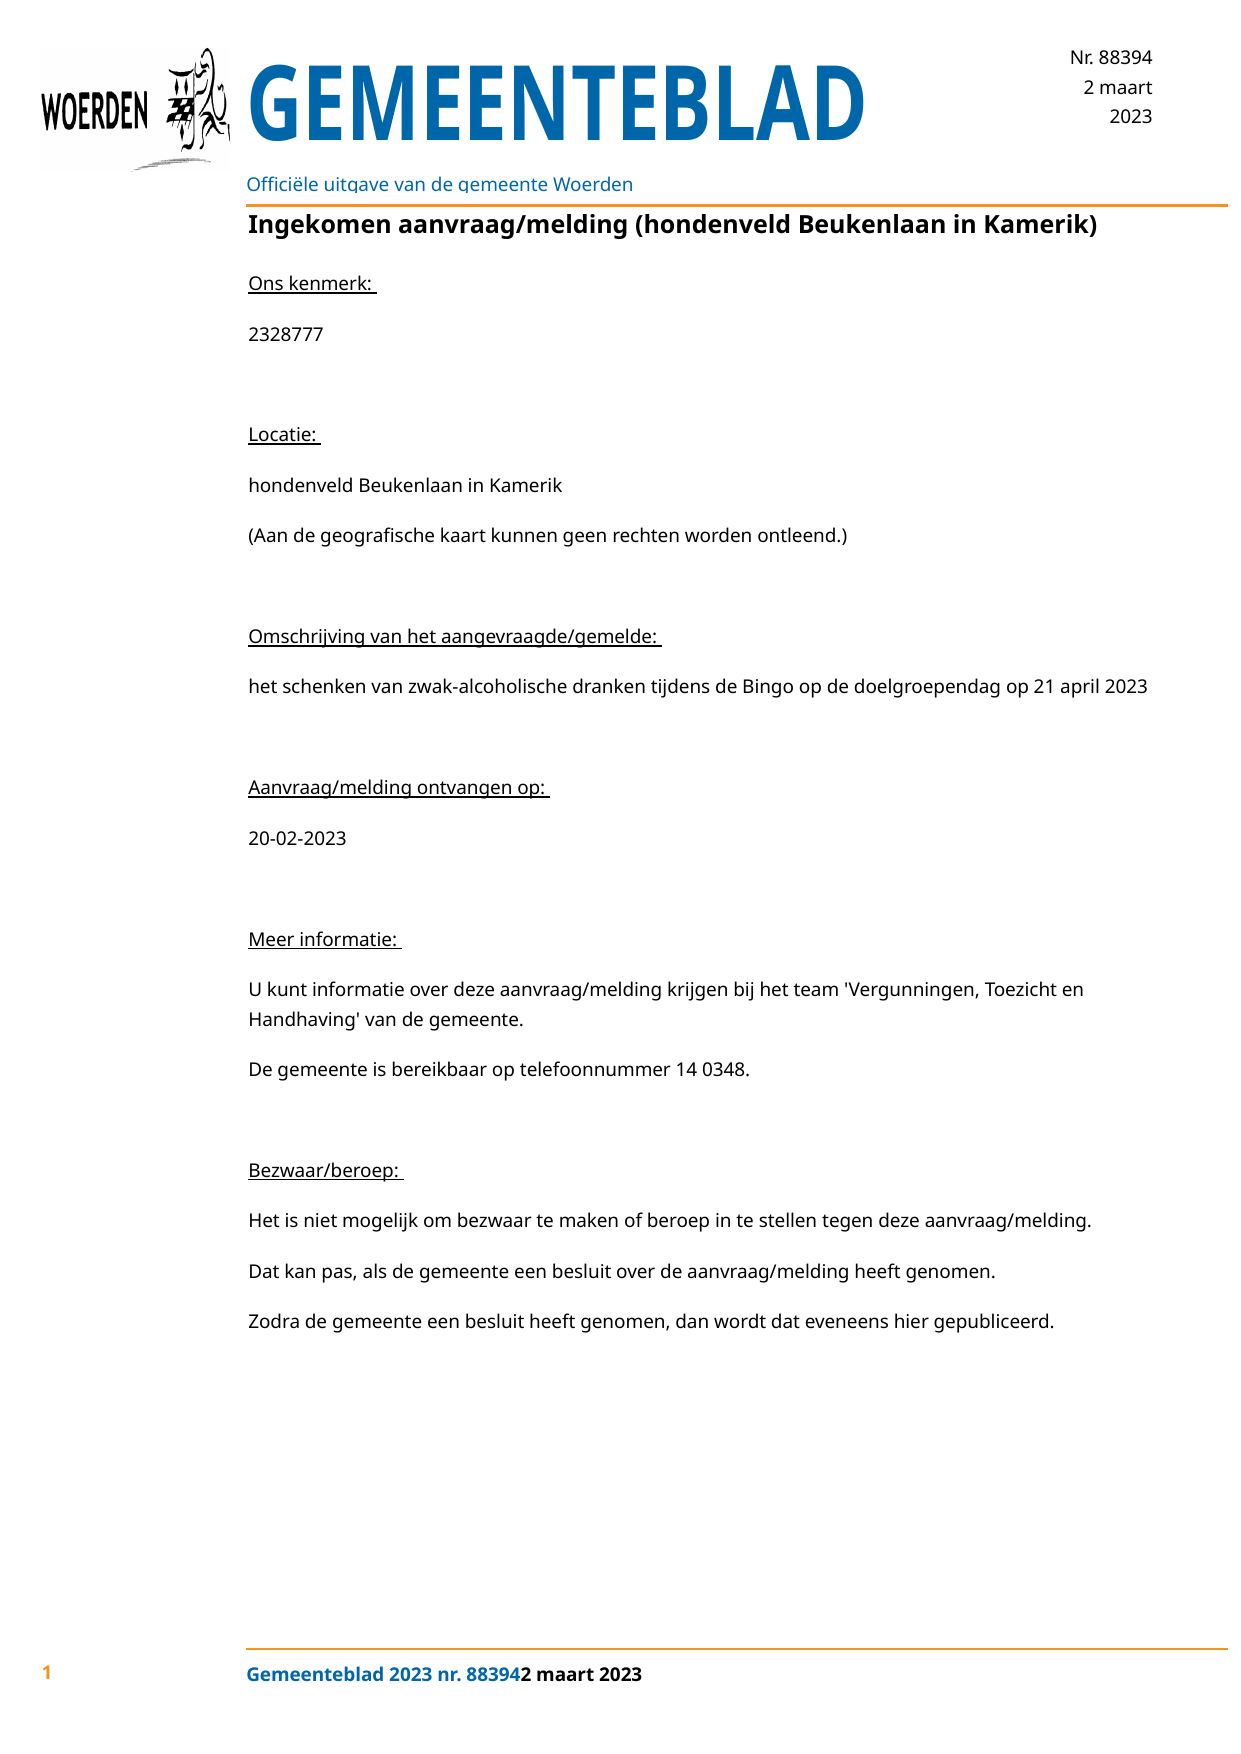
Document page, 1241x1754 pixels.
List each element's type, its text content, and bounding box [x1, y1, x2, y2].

text De gemeente is bereikbaar op telefoonnummer 14 0348. [248, 1056, 1152, 1082]
text Ons kenmerk: [248, 270, 1152, 296]
text Bezwaar/beroep: [248, 1157, 1152, 1183]
text het schenken van zwak-alcoholische dranken tijdens de Bingo op de doelgroependag op 21 april 2023 [248, 674, 1152, 699]
text Aanvraag/melding ontvangen op: [248, 774, 1152, 800]
text Dat kan pas, als de gemeente een besluit over de aanvraag/melding heeft genomen. [248, 1258, 1152, 1283]
picture [41, 47, 231, 172]
text (Aan de geografische kaart kunnen geen rechten worden ontleend.) [248, 522, 1152, 548]
text 2328777 [248, 321, 1152, 346]
text Ingekomen aanvraag/melding (hondenveld Beukenlaan in Kamerik) [248, 207, 1152, 241]
text Het is niet mogelijk om bezwaar te maken of beroep in te stellen tegen deze aanvraag/melding. [248, 1207, 1152, 1233]
text Meer informatie: [248, 926, 1152, 951]
text U kunt informatie over deze aanvraag/melding krijgen bij het team 'Vergunningen, Toezicht en Handhaving' van de gemeente. [248, 976, 1152, 1031]
text Zodra de gemeente een besluit heeft genomen, dan wordt dat eveneens hier gepubliceerd. [248, 1308, 1152, 1334]
text hondenveld Beukenlaan in Kamerik [248, 472, 1152, 498]
text Locatie: [248, 422, 1152, 447]
text 20-02-2023 [248, 825, 1152, 851]
text Omschrijving van het aangevraagde/gemelde: [248, 623, 1152, 649]
